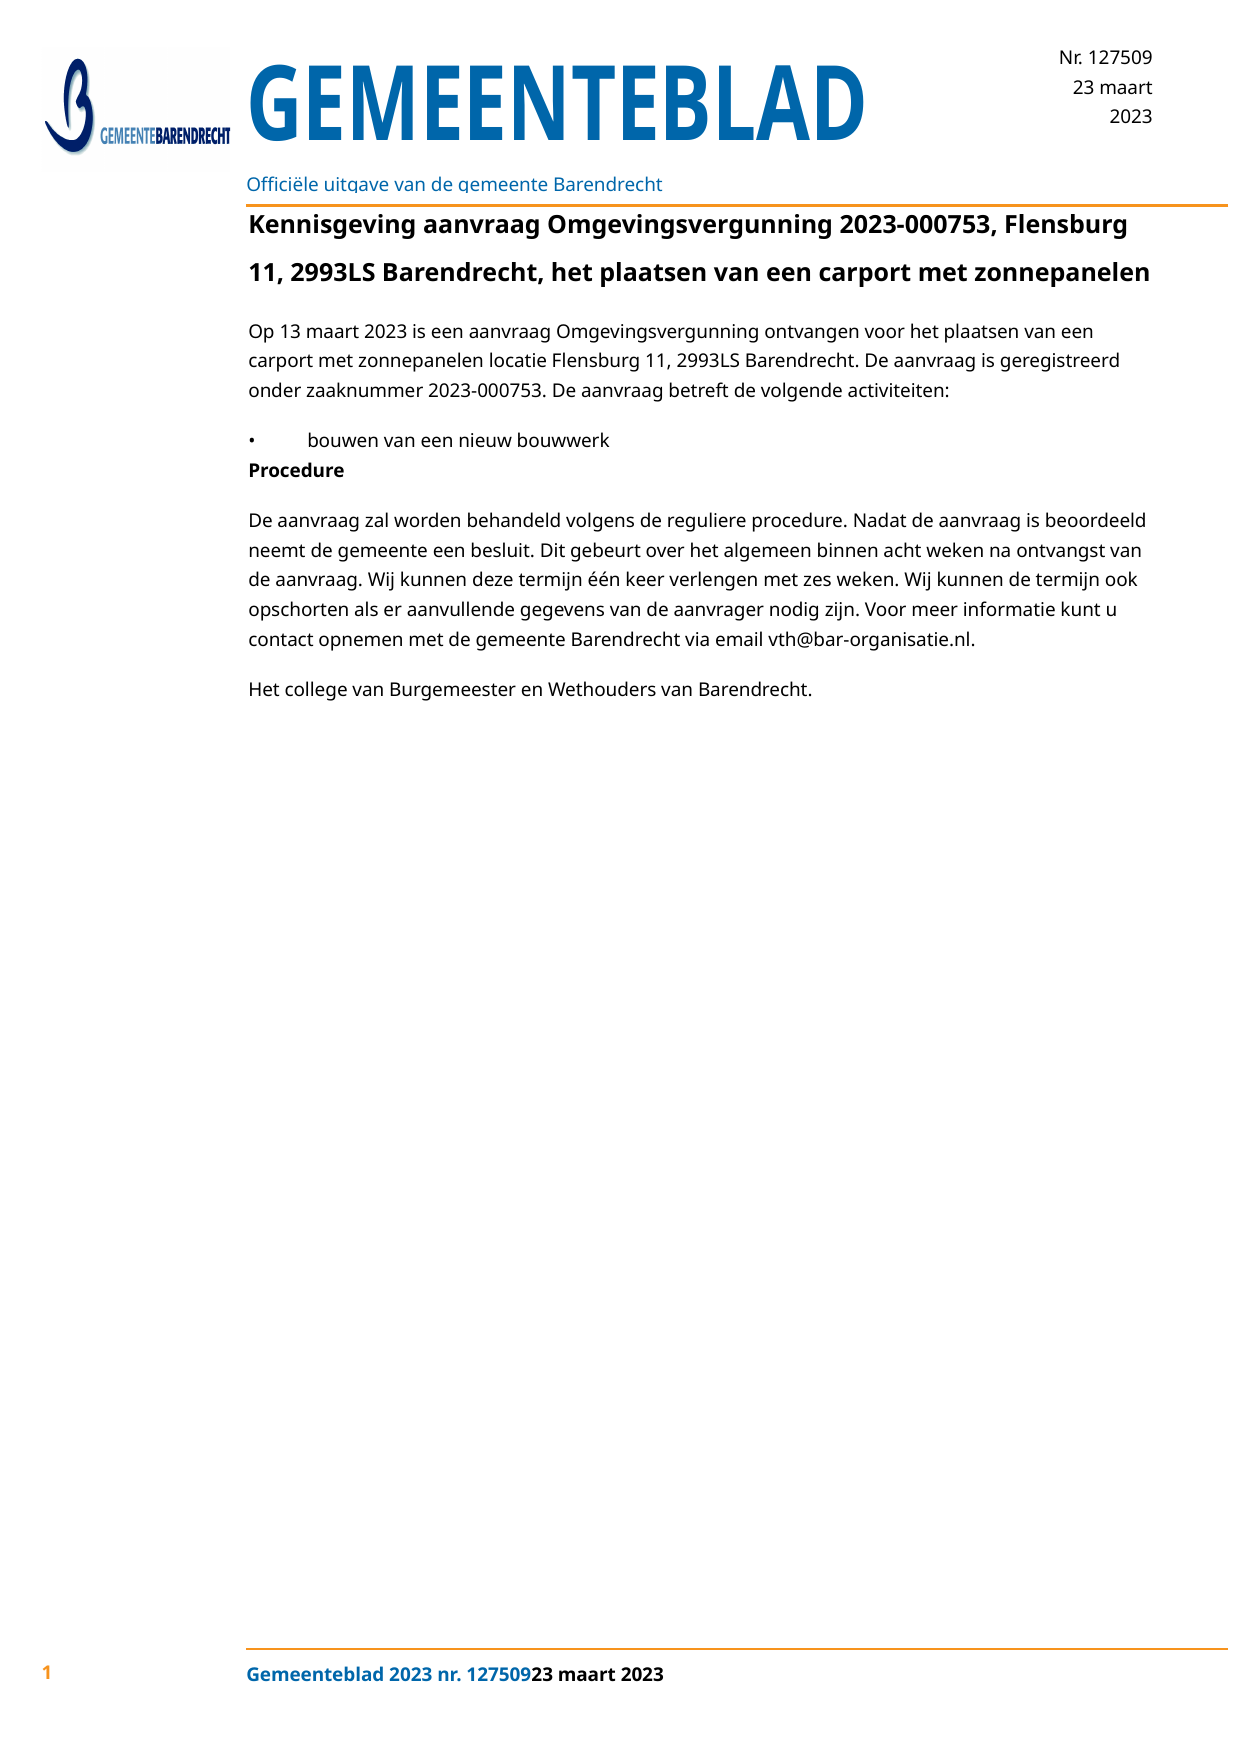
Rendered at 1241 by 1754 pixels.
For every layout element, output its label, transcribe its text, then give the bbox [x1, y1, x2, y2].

text Procedure [248, 457, 1152, 483]
text Het college van Burgemeester en Wethouders van Barendrecht. [248, 676, 1152, 702]
list bouwen van een nieuw bouwwerk [248, 427, 1152, 453]
text De aanvraag zal worden behandeld volgens de reguliere procedure. Nadat de aanvraag is beoordeeld neemt de gemeente een besluit. Dit gebeurt over het algemeen binnen acht weken na ontvangst van de aanvraag. Wij kunnen deze termijn één keer verlengen met zes weken. Wij kunnen de termijn ook opschorten als er aanvullende gegevens van de aanvrager nodig zijn. Voor meer informatie kunt u contact opnemen met de gemeente Barendrecht via email vth@bar-organisatie.nl. [248, 507, 1152, 652]
text Op 13 maart 2023 is een aanvraag Omgevingsvergunning ontvangen voor het plaatsen van een carport met zonnepanelen locatie Flensburg 11, 2993LS Barendrecht. De aanvraag is geregistreerd onder zaaknummer 2023-000753. De aanvraag betreft de volgende activiteiten: [248, 318, 1152, 403]
text Kennisgeving aanvraag Omgevingsvergunning 2023-000753, Flensburg 11, 2993LS Barendrecht, het plaatsen van een carport met zonnepanelen [248, 207, 1152, 288]
picture [41, 47, 231, 172]
